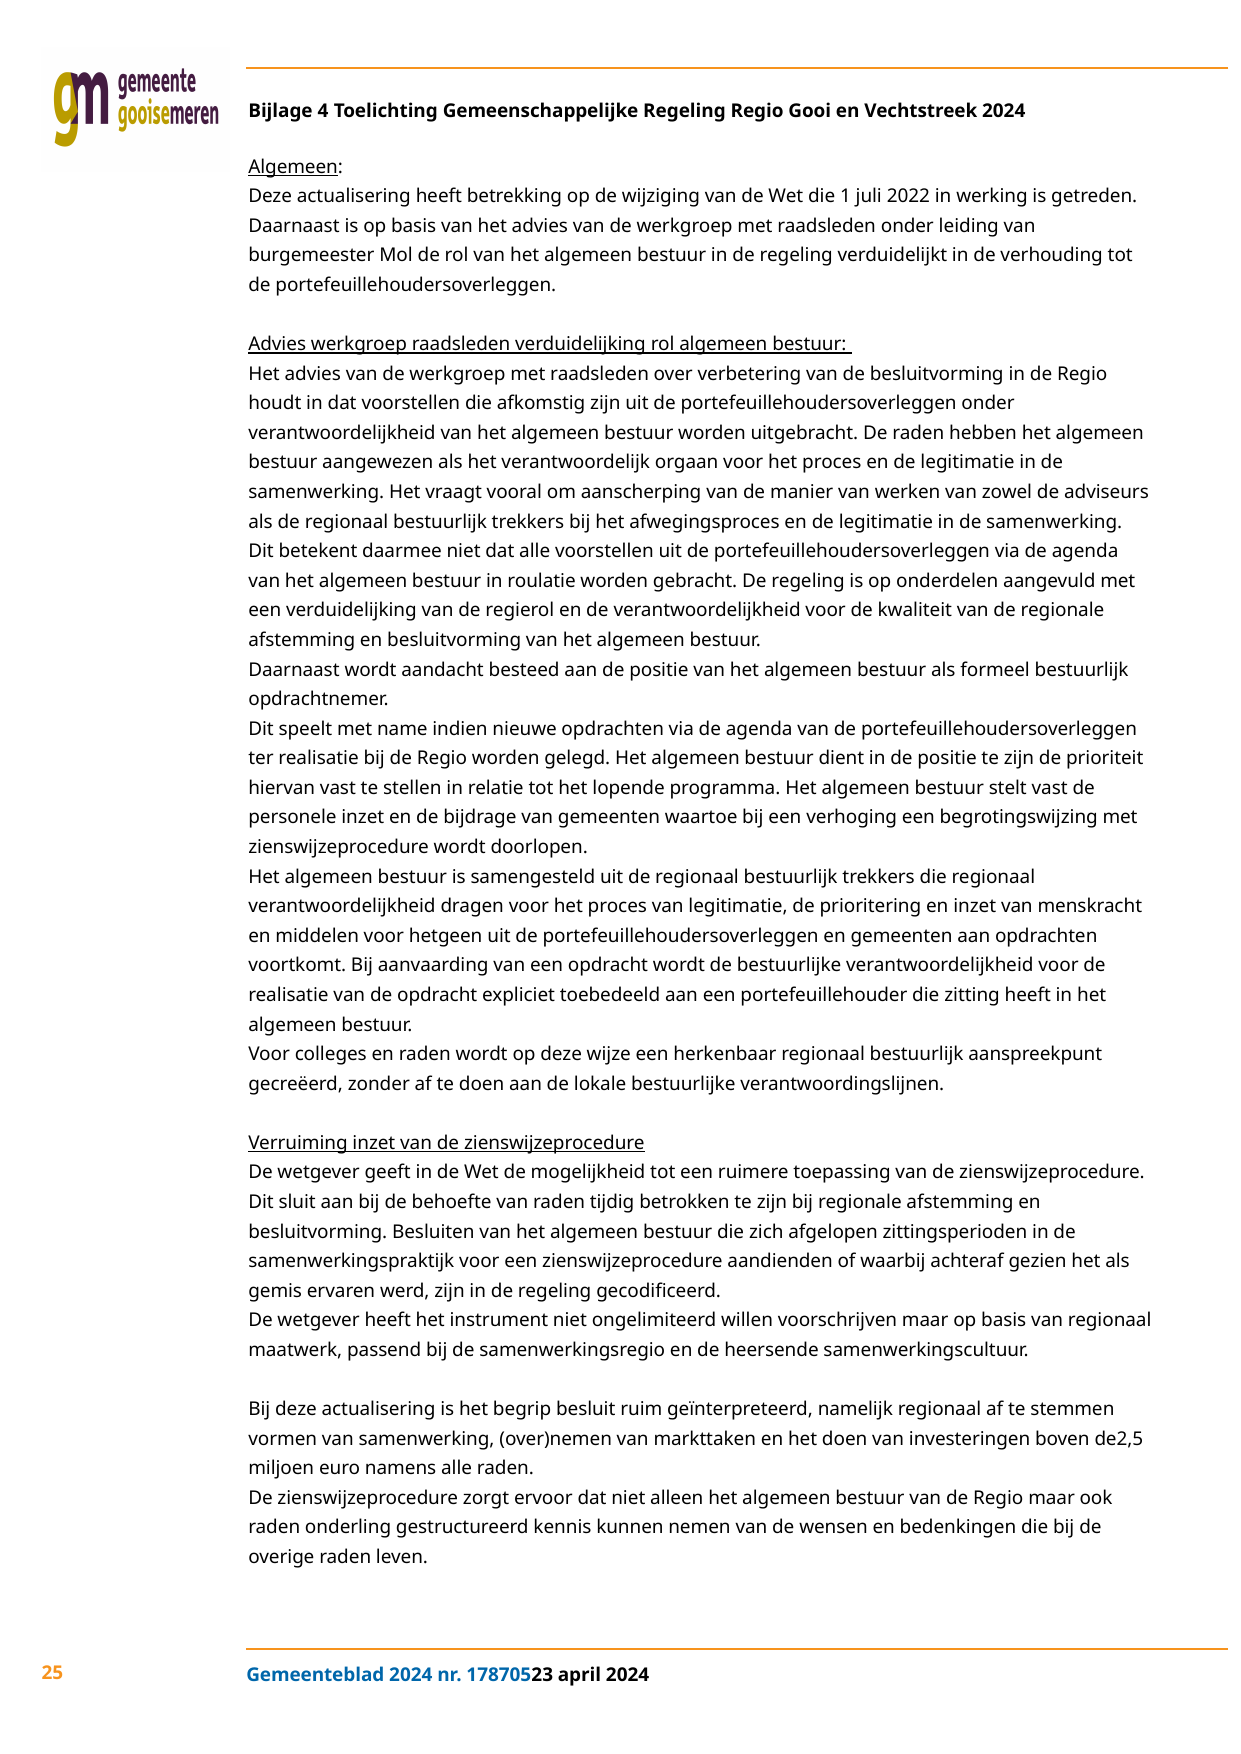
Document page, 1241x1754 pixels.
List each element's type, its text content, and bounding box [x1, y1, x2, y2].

text Bijlage 4 Toelichting Gemeenschappelijke Regeling Regio Gooi en Vechtstreek 2024 [248, 95, 1152, 123]
picture [41, 47, 231, 172]
text De wetgever geeft in de Wet de mogelijkheid tot een ruimere toepassing van de zienswijzeprocedure. Dit sluit aan bij de behoefte van raden tijdig betrokken te zijn bij regionale afstemming en besluitvorming. Besluiten van het algemeen bestuur die zich afgelopen zittingsperioden in de samenwerkingspraktijk voor een zienswijzeprocedure aandienden of waarbij achteraf gezien het als gemis ervaren werd, zijn in de regeling gecodificeerd. [248, 1159, 1152, 1303]
text Daarnaast wordt aandacht besteed aan de positie van het algemeen bestuur als formeel bestuurlijk opdrachtnemer. [248, 656, 1152, 711]
text Voor colleges en raden wordt op deze wijze een herkenbaar regionaal bestuurlijk aanspreekpunt gecreëerd, zonder af te doen aan de lokale bestuurlijke verantwoordingslijnen. [248, 1040, 1152, 1096]
text Bij deze actualisering is het begrip besluit ruim geïnterpreteerd, namelijk regionaal af te stemmen vormen van samenwerking, (over)nemen van markttaken en het doen van investeringen boven de2,5 miljoen euro namens alle raden. [248, 1395, 1152, 1480]
text Verruiming inzet van de zienswijzeprocedure [248, 1129, 1152, 1155]
text De wetgever heeft het instrument niet ongelimiteerd willen voorschrijven maar op basis van regionaal maatwerk, passend bij de samenwerkingsregio en de heersende samenwerkingscultuur. [248, 1307, 1152, 1362]
text Deze actualisering heeft betrekking op de wijziging van de Wet die 1 juli 2022 in werking is getreden. Daarnaast is op basis van het advies van de werkgroep met raadsleden onder leiding van burgemeester Mol de rol van het algemeen bestuur in de regeling verduidelijkt in de verhouding tot de portefeuillehoudersoverleggen. [248, 182, 1152, 297]
text Dit betekent daarmee niet dat alle voorstellen uit de portefeuillehoudersoverleggen via de agenda van het algemeen bestuur in roulatie worden gebracht. De regeling is op onderdelen aangevuld met een verduidelijking van de regierol en de verantwoordelijkheid voor de kwaliteit van de regionale afstemming en besluitvorming van het algemeen bestuur. [248, 537, 1152, 652]
text De zienswijzeprocedure zorgt ervoor dat niet alleen het algemeen bestuur van de Regio maar ook raden onderling gestructureerd kennis kunnen nemen van de wensen en bedenkingen die bij de overige raden leven. [248, 1484, 1152, 1569]
text Het algemeen bestuur is samengesteld uit de regionaal bestuurlijk trekkers die regionaal verantwoordelijkheid dragen voor het proces van legitimatie, de prioritering en inzet van menskracht en middelen voor hetgeen uit de portefeuillehoudersoverleggen en gemeenten aan opdrachten voortkomt. Bij aanvaarding van een opdracht wordt de bestuurlijke verantwoordelijkheid voor de realisatie van de opdracht expliciet toebedeeld aan een portefeuillehouder die zitting heeft in het algemeen bestuur. [248, 863, 1152, 1037]
text Dit speelt met name indien nieuwe opdrachten via de agenda van de portefeuillehoudersoverleggen ter realisatie bij de Regio worden gelegd. Het algemeen bestuur dient in de positie te zijn de prioriteit hiervan vast te stellen in relatie tot het lopende programma. Het algemeen bestuur stelt vast de personele inzet en de bijdrage van gemeenten waartoe bij een verhoging een begrotingswijzing met zienswijzeprocedure wordt doorlopen. [248, 715, 1152, 859]
text Algemeen: [248, 153, 1152, 179]
text Het advies van de werkgroep met raadsleden over verbetering van de besluitvorming in de Regio houdt in dat voorstellen die afkomstig zijn uit de portefeuillehoudersoverleggen onder verantwoordelijkheid van het algemeen bestuur worden uitgebracht. De raden hebben het algemeen bestuur aangewezen als het verantwoordelijk orgaan voor het proces en de legitimatie in de samenwerking. Het vraagt vooral om aanscherping van de manier van werken van zowel de adviseurs als de regionaal bestuurlijk trekkers bij het afwegingsproces en de legitimatie in de samenwerking. [248, 360, 1152, 534]
text Advies werkgroep raadsleden verduidelijking rol algemeen bestuur: [248, 330, 1152, 356]
